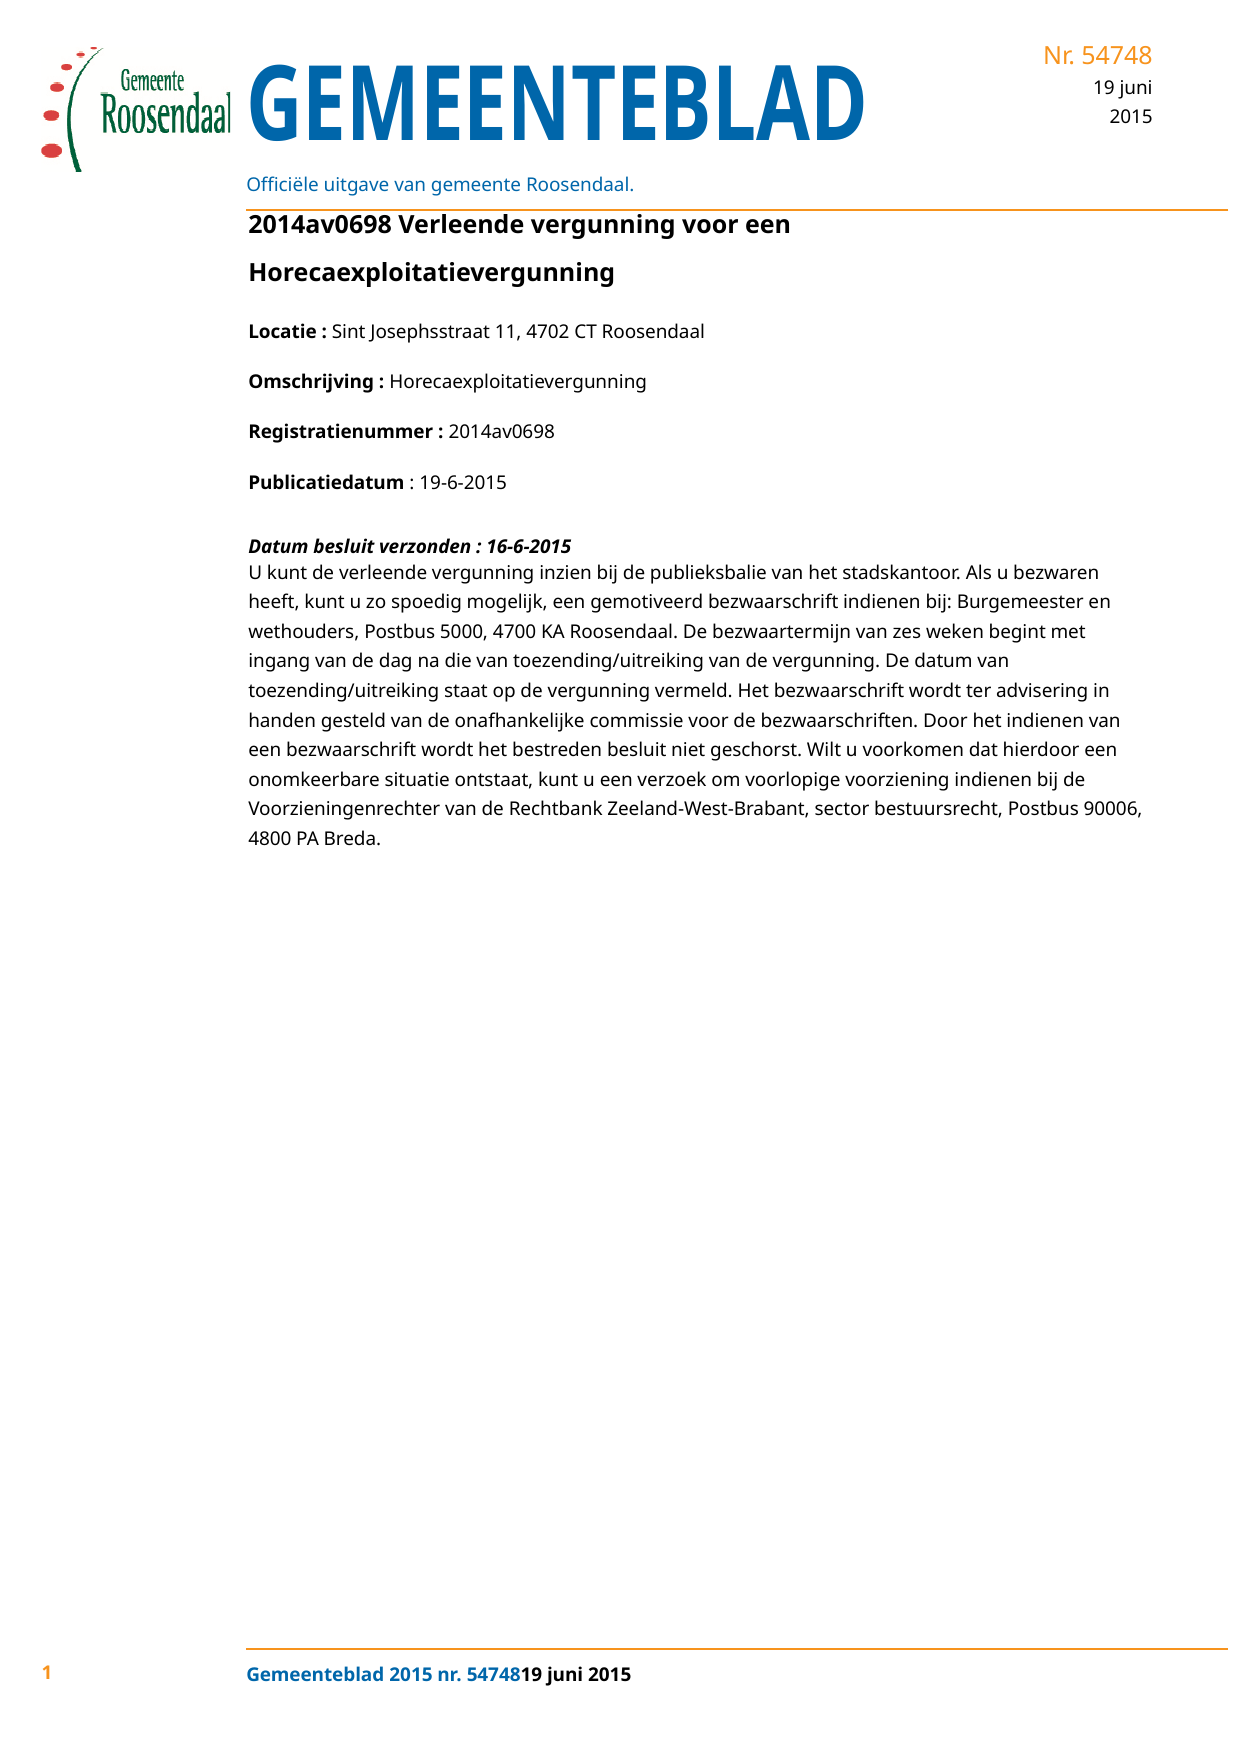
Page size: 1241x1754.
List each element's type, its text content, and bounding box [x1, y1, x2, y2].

text U kunt de verleende vergunning inzien bij de publieksbalie van het stadskantoor. Als u bezwaren heeft, kunt u zo spoedig mogelijk, een gemotiveerd bezwaarschrift indienen bij: Burgemeester en wethouders, Postbus 5000, 4700 KA Roosendaal. De bezwaartermijn van zes weken begint met ingang van de dag na die van toezending/uitreiking van de vergunning. De datum van toezending/uitreiking staat op de vergunning vermeld. Het bezwaarschrift wordt ter advisering in handen gesteld van de onafhankelijke commissie voor de bezwaarschriften. Door het indienen van een bezwaarschrift wordt het bestreden besluit niet geschorst. Wilt u voorkomen dat hierdoor een onomkeerbare situatie ontstaat, kunt u een verzoek om voorlopige voorziening indienen bij de Voorzieningenrechter van de Rechtbank Zeeland-West-Brabant, sector bestuursrecht, Postbus 90006, 4800 PA Breda. [248, 559, 1152, 851]
text Locatie : Sint Josephsstraat 11, 4702 CT Roosendaal [248, 318, 1152, 344]
picture [41, 47, 231, 172]
text 2014av0698 Verleende vergunning voor een Horecaexploitatievergunning [248, 211, 1152, 288]
text Omschrijving : Horecaexploitatievergunning [248, 368, 1152, 394]
text Registratienummer : 2014av0698 [248, 419, 1152, 444]
text Publicatiedatum : 19-6-2015 [248, 469, 1152, 495]
text Datum besluit verzonden : 16-6-2015 [248, 533, 1152, 559]
